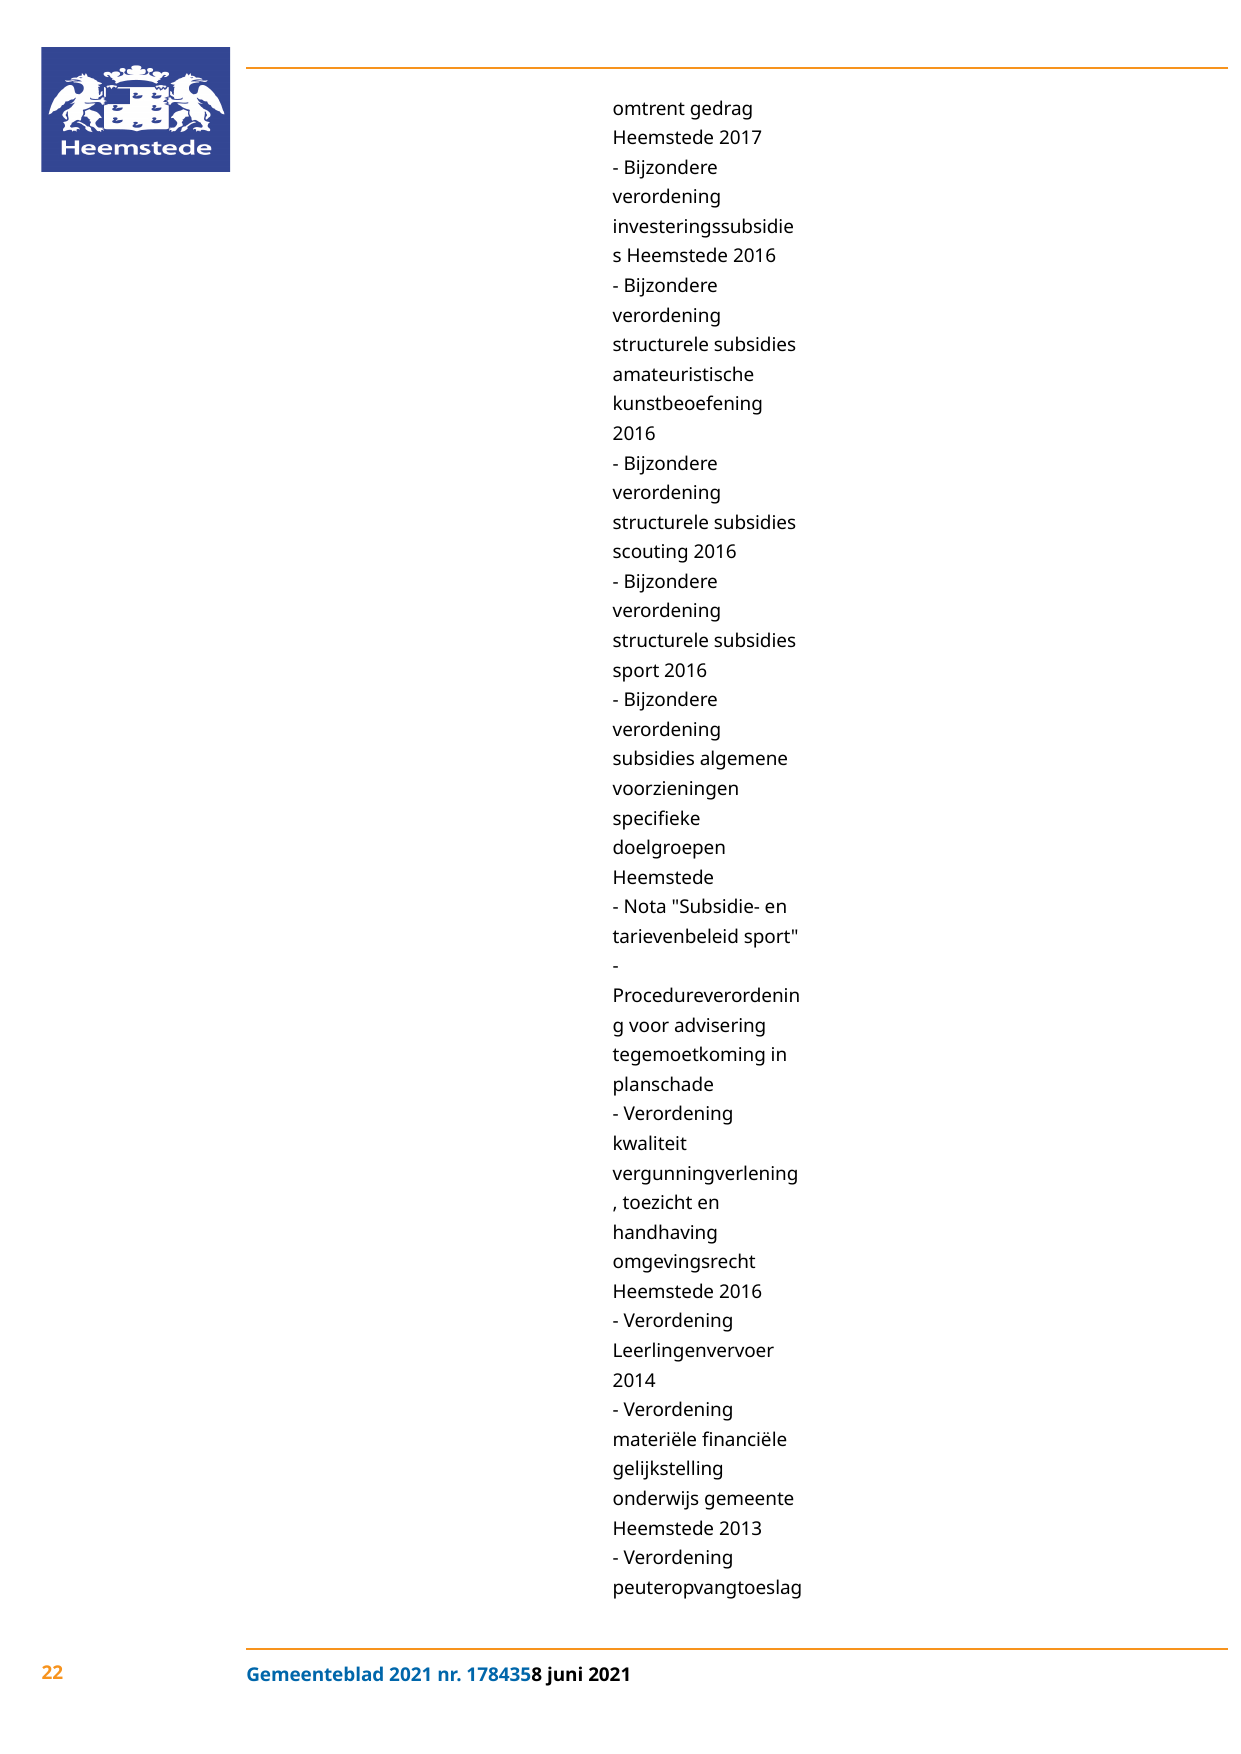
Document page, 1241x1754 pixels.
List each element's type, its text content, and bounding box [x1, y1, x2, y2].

table_cell omtrent gedrag Heemstede 2017 - Bijzondere verordening investeringssubsidies Heemstede 2016 - Bijzondere verordening structurele subsidies amateuristische kunstbeoefening 2016 - Bijzondere verordening structurele subsidies scouting 2016 - Bijzondere verordening structurele subsidies sport 2016 - Bijzondere verordening subsidies algemene voorzieningen specifieke doelgroepen Heemstede - Nota "Subsidie- en tarievenbeleid sport" - Procedureverordening voor advisering tegemoetkoming in planschade - Verordening kwaliteit vergunningverlening, toezicht en handhaving omgevingsrecht Heemstede 2016 - Verordening Leerlingenvervoer 2014 - Verordening materiële financiële gelijkstelling onderwijs gemeente Heemstede 2013 - Verordening peuteropvangtoeslag [613, 95, 802, 1600]
picture [41, 47, 231, 172]
table_cell [977, 95, 1152, 1600]
table_cell [802, 95, 977, 1600]
table_cell [423, 95, 612, 1600]
table_cell [248, 95, 423, 1600]
